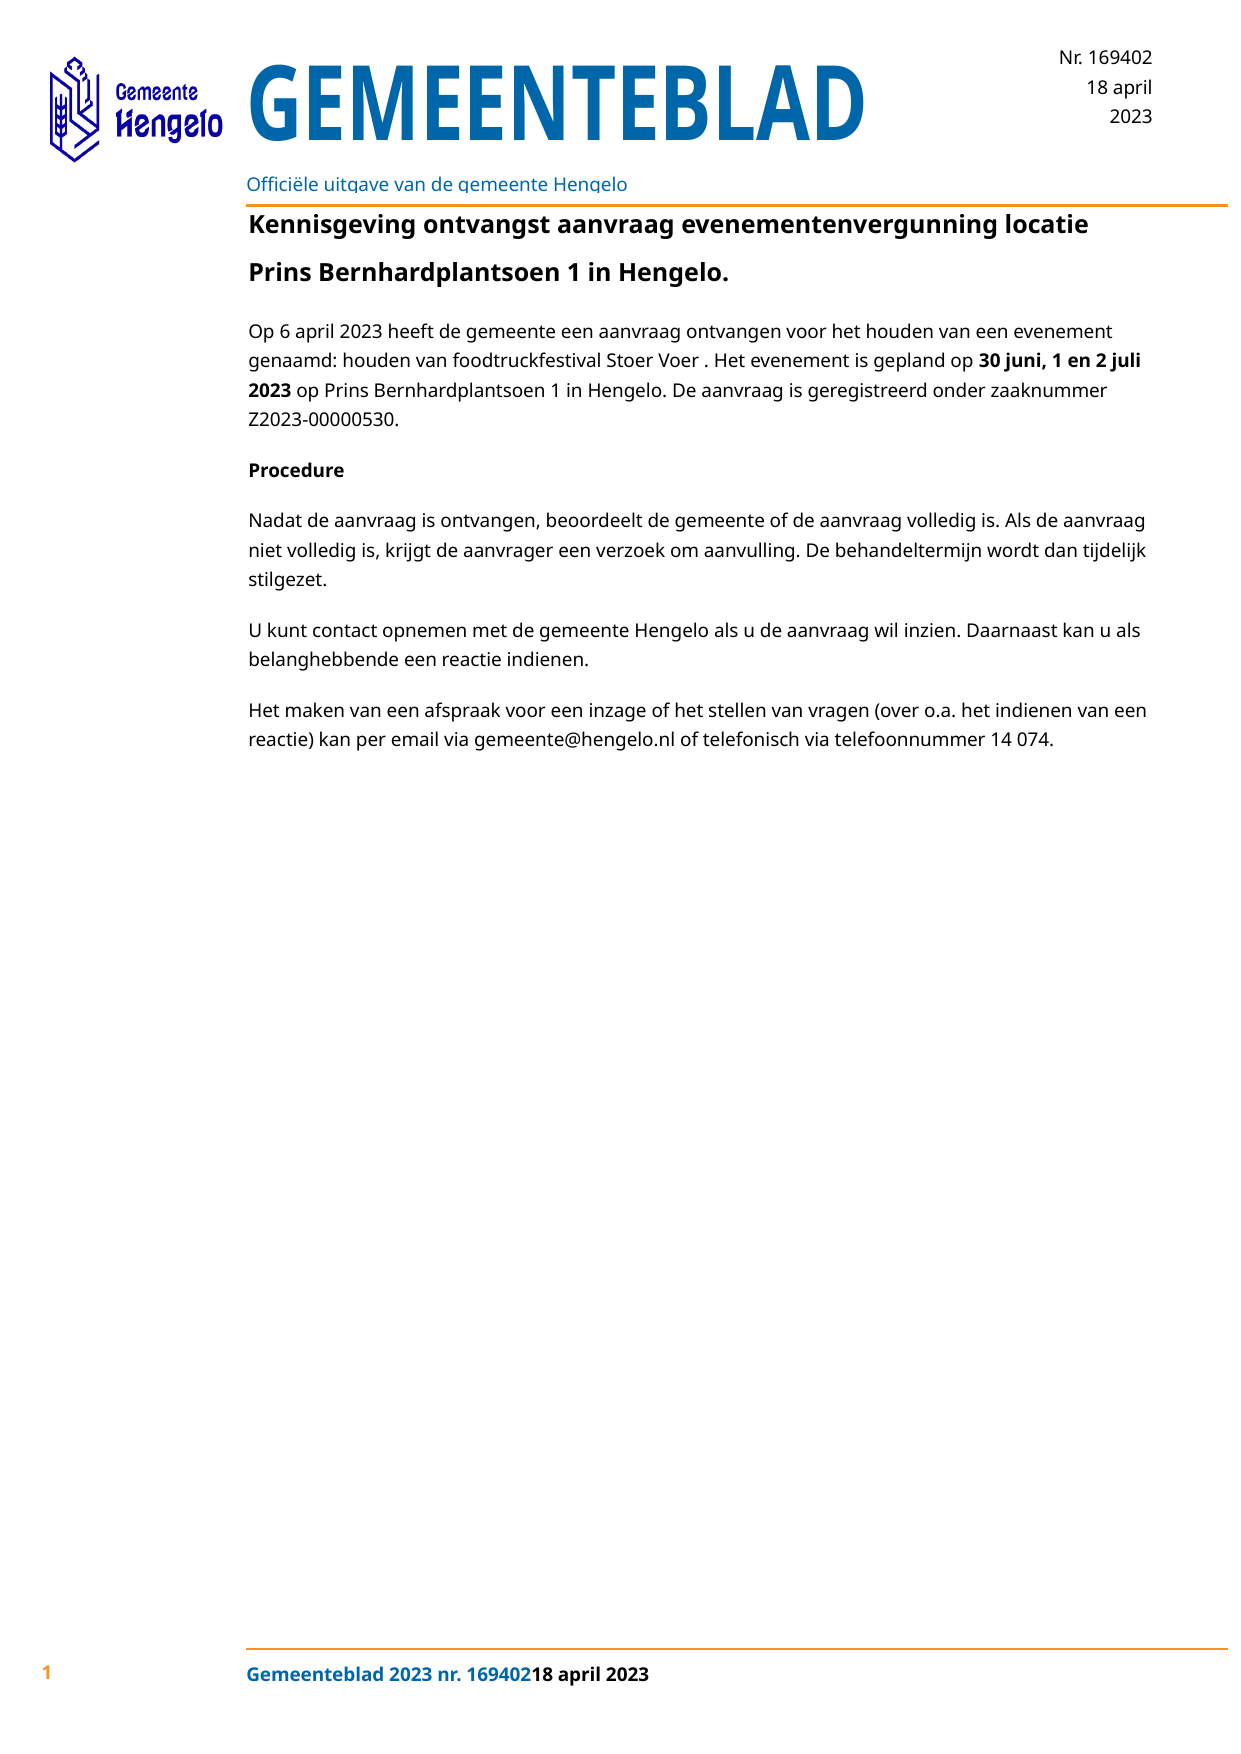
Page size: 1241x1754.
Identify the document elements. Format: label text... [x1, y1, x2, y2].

text U kunt contact opnemen met de gemeente Hengelo als u de aanvraag wil inzien. Daarnaast kan u als belanghebbende een reactie indienen. [248, 617, 1152, 672]
picture [41, 47, 231, 172]
text Nadat de aanvraag is ontvangen, beoordeelt de gemeente of de aanvraag volledig is. Als de aanvraag niet volledig is, krijgt de aanvrager een verzoek om aanvulling. De behandeltermijn wordt dan tijdelijk stilgezet. [248, 507, 1152, 592]
text Kennisgeving ontvangst aanvraag evenementenvergunning locatie Prins Bernhardplantsoen 1 in Hengelo. [248, 207, 1152, 288]
text Het maken van een afspraak voor een inzage of het stellen van vragen (over o.a. het indienen van een reactie) kan per email via gemeente@hengelo.nl of telefonisch via telefoonnummer 14 074. [248, 697, 1152, 752]
text Op 6 april 2023 heeft de gemeente een aanvraag ontvangen voor het houden van een evenement genaamd: houden van foodtruckfestival Stoer Voer . Het evenement is gepland op 30 juni, 1 en 2 juli 2023 op Prins Bernhardplantsoen 1 in Hengelo. De aanvraag is geregistreerd onder zaaknummer Z2023-00000530. [248, 318, 1152, 432]
text Procedure [248, 457, 1152, 483]
